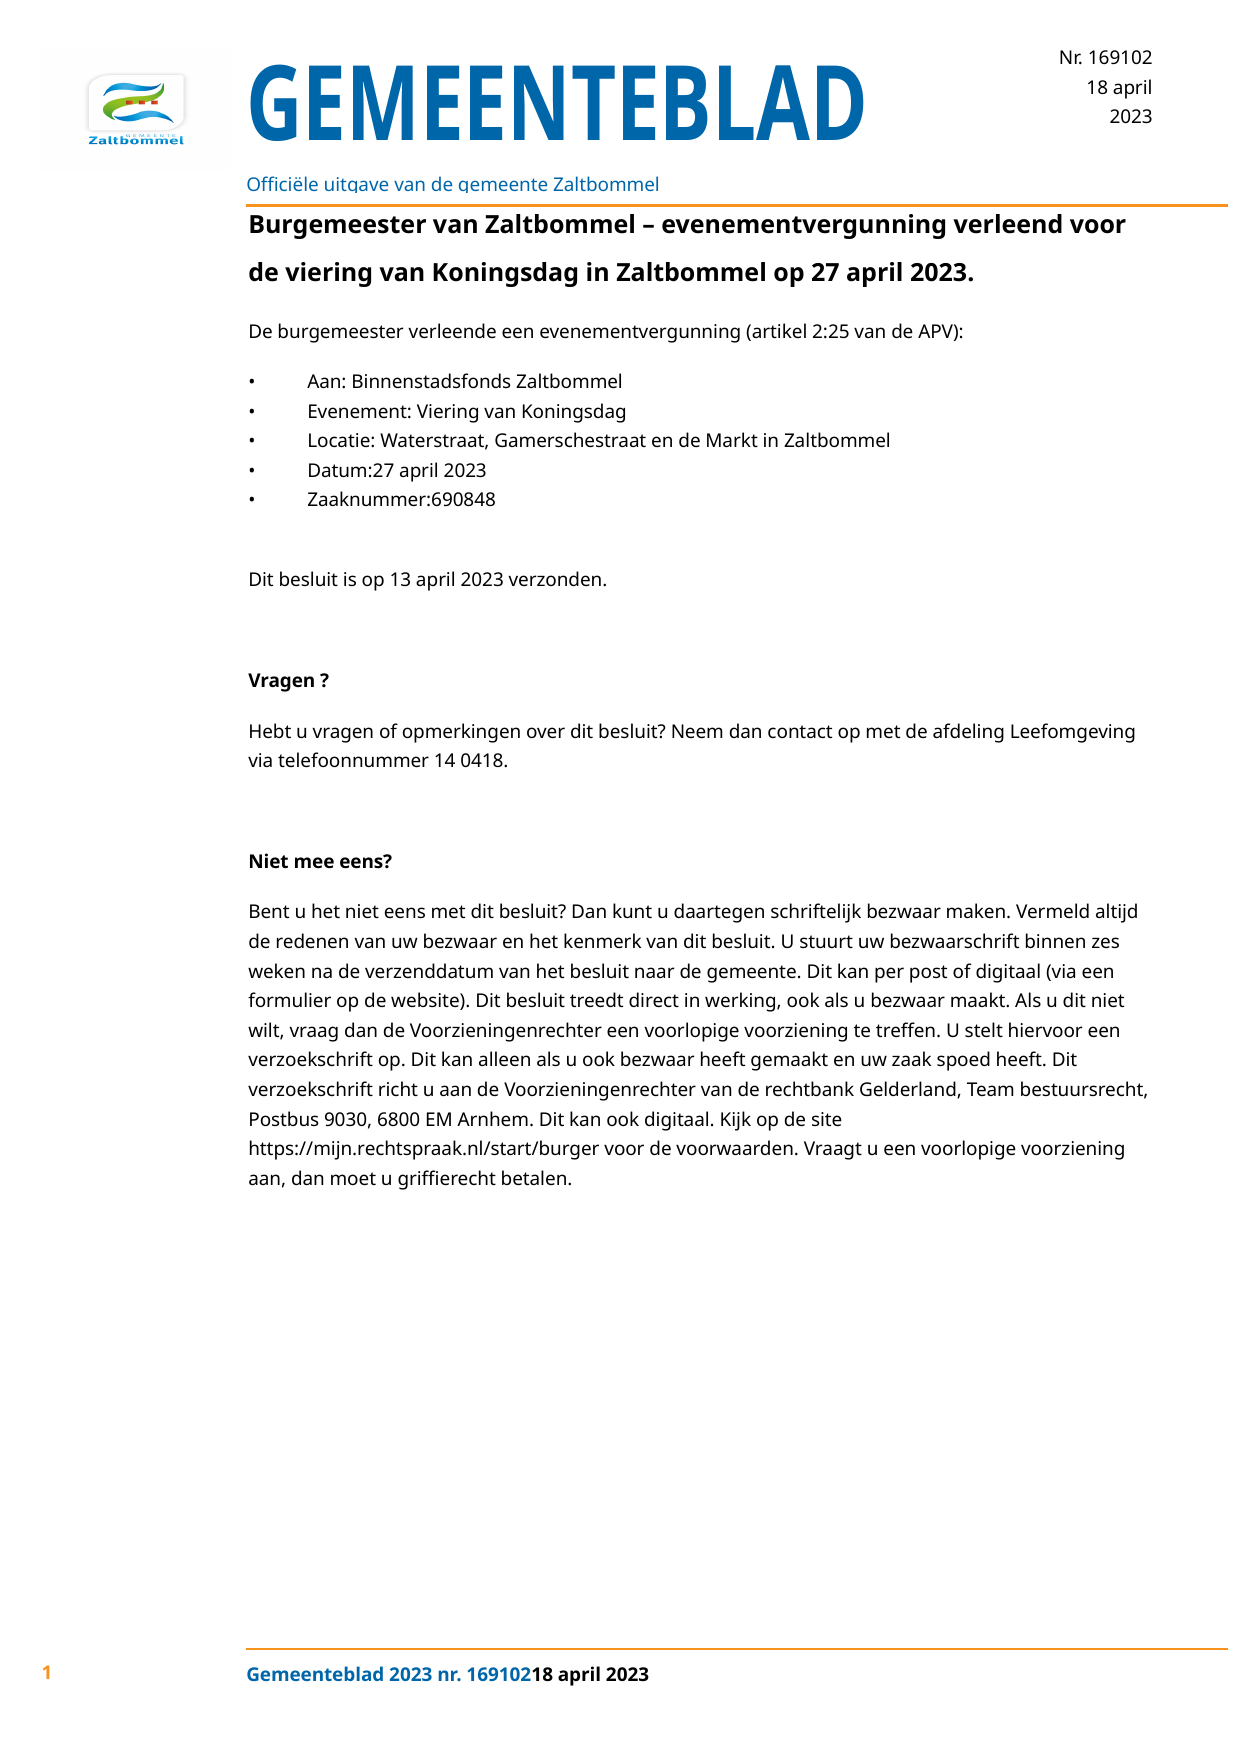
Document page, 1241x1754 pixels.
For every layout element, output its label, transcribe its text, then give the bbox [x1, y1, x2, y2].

text Vragen ? [248, 667, 1152, 693]
list Aan: Binnenstadsfonds Zaltbommel [248, 368, 1152, 394]
list Evenement: Viering van Koningsdag [248, 398, 1152, 424]
text Niet mee eens? [248, 848, 1152, 874]
list Locatie: Waterstraat, Gamerschestraat en de Markt in Zaltbommel [248, 427, 1152, 453]
text Bent u het niet eens met dit besluit? Dan kunt u daartegen schriftelijk bezwaar maken. Vermeld altijd de redenen van uw bezwaar en het kenmerk van dit besluit. U stuurt uw bezwaarschrift binnen zes weken na de verzenddatum van het besluit naar de gemeente. Dit kan per post of digitaal (via een formulier op de website). Dit besluit treedt direct in werking, ook als u bezwaar maakt. Als u dit niet wilt, vraag dan de Voorzieningenrechter een voorlopige voorziening te treffen. U stelt hiervoor een verzoekschrift op. Dit kan alleen als u ook bezwaar heeft gemaakt en uw zaak spoed heeft. Dit verzoekschrift richt u aan de Voorzieningenrechter van de rechtbank Gelderland, Team bestuursrecht, Postbus 9030, 6800 EM Arnhem. Dit kan ook digitaal. Kijk op de site https://mijn.rechtspraak.nl/start/burger voor de voorwaarden. Vraagt u een voorlopige voorziening aan, dan moet u griffierecht betalen. [248, 899, 1152, 1191]
text Hebt u vragen of opmerkingen over dit besluit? Neem dan contact op met de afdeling Leefomgeving via telefoonnummer 14 0418. [248, 718, 1152, 773]
text De burgemeester verleende een evenementvergunning (artikel 2:25 van de APV): [248, 318, 1152, 344]
picture [41, 47, 231, 172]
text Burgemeester van Zaltbommel – evenementvergunning verleend voor de viering van Koningsdag in Zaltbommel op 27 april 2023. [248, 207, 1152, 288]
text Dit besluit is op 13 april 2023 verzonden. [248, 567, 1152, 592]
list Datum:27 april 2023 [248, 457, 1152, 483]
list Zaaknummer:690848 [248, 487, 1152, 512]
